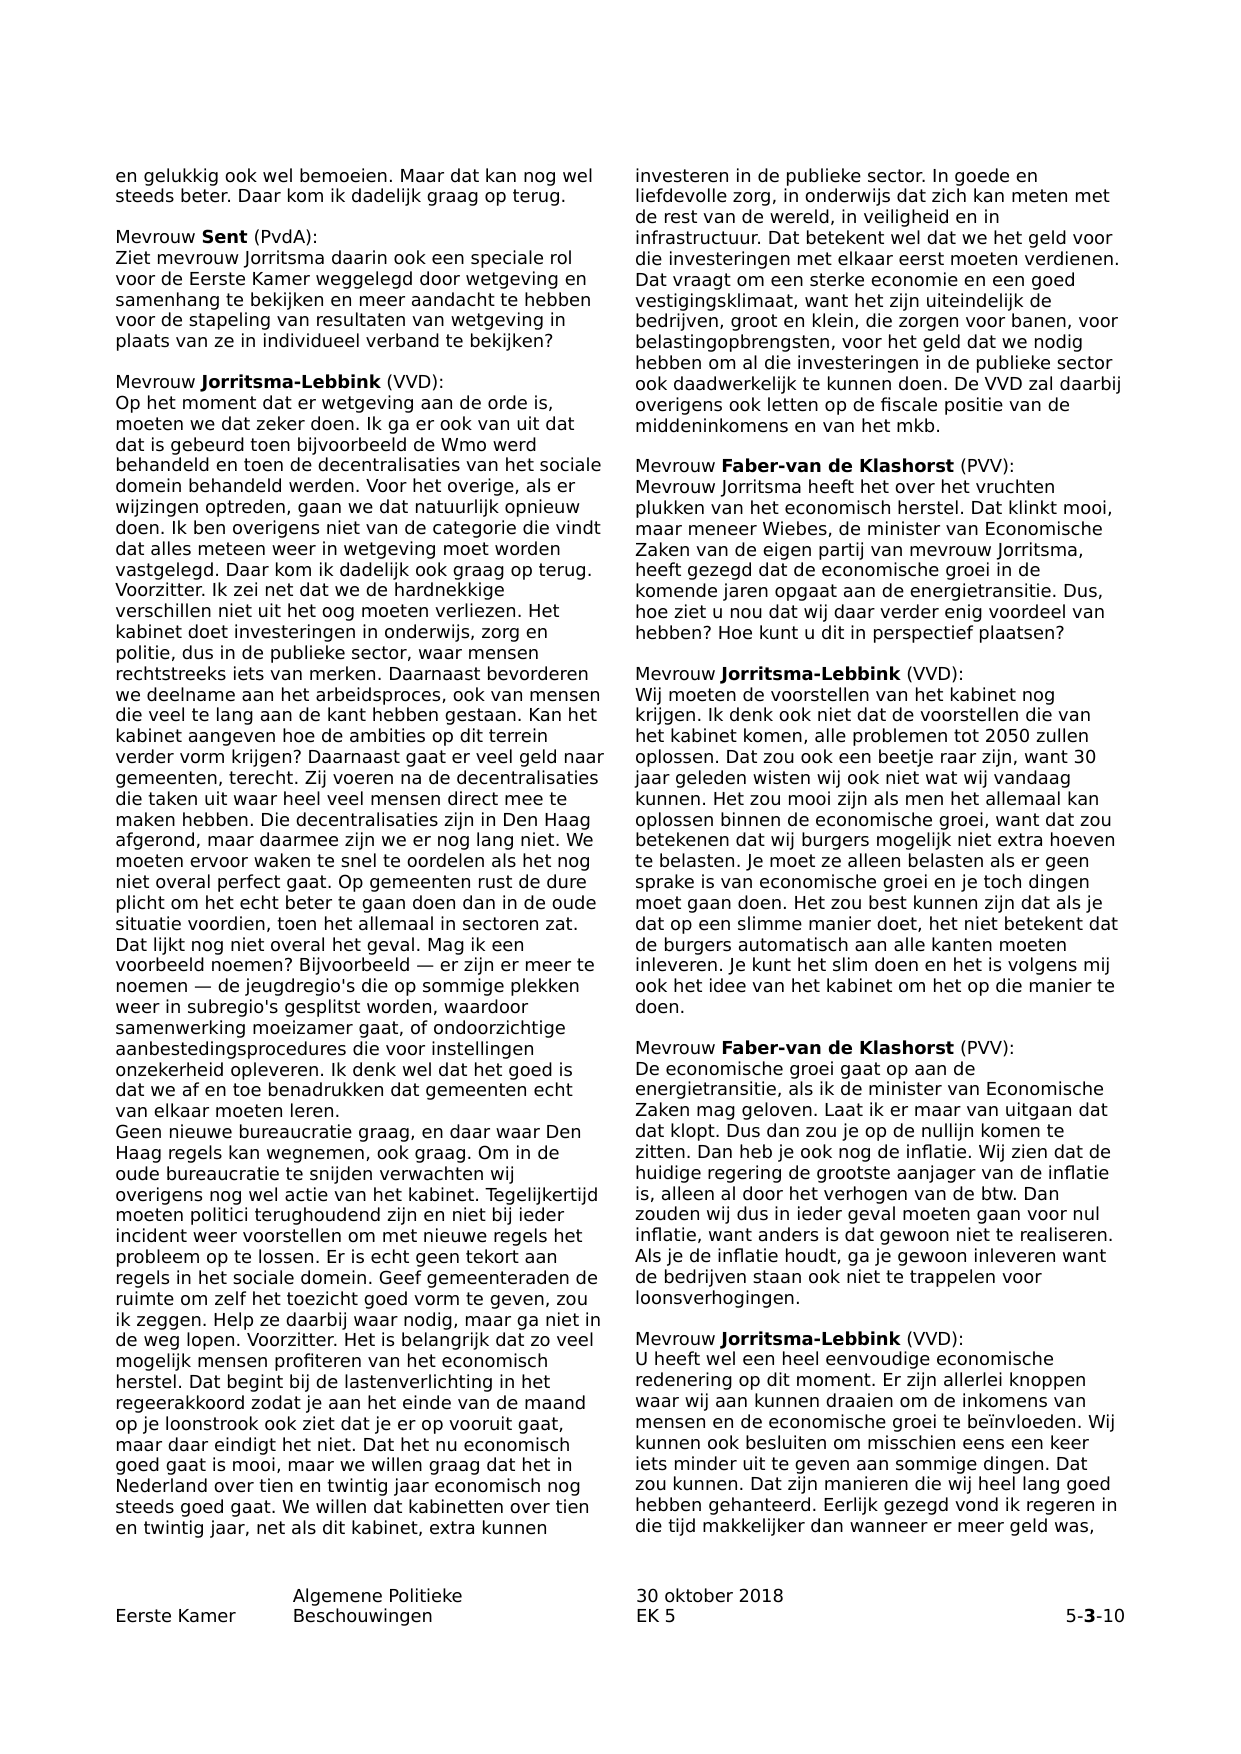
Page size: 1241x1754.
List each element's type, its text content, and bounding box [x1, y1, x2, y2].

text Voorzitter. Ik zei net dat we de hardnekkige verschillen niet uit het oog moeten verliezen. Het kabinet doet investeringen in onderwijs, zorg en politie, dus in de publieke sector, waar mensen rechtstreeks iets van merken. Daarnaast bevorderen we deelname aan het arbeidsproces, ook van mensen die veel te lang aan de kant hebben gestaan. Kan het kabinet aangeven hoe de ambities op dit terrein verder vorm krijgen? Daarnaast gaat er veel geld naar gemeenten, terecht. Zij voeren na de decentralisaties die taken uit waar heel veel mensen direct mee te maken hebben. Die decentralisaties zijn in Den Haag afgerond, maar daarmee zijn we er nog lang niet. We moeten ervoor waken te snel te oordelen als het nog niet overal perfect gaat. Op gemeenten rust de dure plicht om het echt beter te gaan doen dan in de oude situatie voordien, toen het allemaal in sectoren zat. Dat lijkt nog niet overal het geval. Mag ik een voorbeeld noemen? Bijvoorbeeld — er zijn er meer te noemen — de jeugdregio's die op sommige plekken weer in subregio's gesplitst worden, waardoor samenwerking moeizamer gaat, of ondoorzichtige aanbestedingsprocedures die voor instellingen onzekerheid opleveren. Ik denk wel dat het goed is dat we af en toe benadrukken dat gemeenten echt van elkaar moeten leren. [115, 580, 605, 1122]
text investeren in de publieke sector. In goede en liefdevolle zorg, in onderwijs dat zich kan meten met de rest van de wereld, in veiligheid en in infrastructuur. Dat betekent wel dat we het geld voor die investeringen met elkaar eerst moeten verdienen. Dat vraagt om een sterke economie en een goed vestigingsklimaat, want het zijn uiteindelijk de bedrijven, groot en klein, die zorgen voor banen, voor belastingopbrengsten, voor het geld dat we nodig hebben om al die investeringen in de publieke sector ook daadwerkelijk te kunnen doen. De VVD zal daarbij overigens ook letten op de fiscale positie van de middeninkomens en van het mkb. [635, 165, 1125, 436]
text U heeft wel een heel eenvoudige economische redenering op dit moment. Er zijn allerlei knoppen waar wij aan kunnen draaien om de inkomens van mensen en de economische groei te beïnvloeden. Wij kunnen ook besluiten om misschien eens een keer iets minder uit te geven aan sommige dingen. Dat zou kunnen. Dat zijn manieren die wij heel lang goed hebben gehanteerd. Eerlijk gezegd vond ik regeren in die tijd makkelijker dan wanneer er meer geld was, [635, 1349, 1125, 1537]
text Mevrouw Faber-van de Klashorst (PVV): [635, 1038, 1125, 1058]
text Geen nieuwe bureaucratie graag, en daar waar Den Haag regels kan wegnemen, ook graag. Om in de oude bureaucratie te snijden verwachten wij overigens nog wel actie van het kabinet. Tegelijkertijd moeten politici terughoudend zijn en niet bij ieder incident weer voorstellen om met nieuwe regels het probleem op te lossen. Er is echt geen tekort aan regels in het sociale domein. Geef gemeenteraden de ruimte om zelf het toezicht goed vorm te geven, zou ik zeggen. Help ze daarbij waar nodig, maar ga niet in de weg lopen. Voorzitter. Het is belangrijk dat zo veel mogelijk mensen profiteren van het economisch herstel. Dat begint bij de lastenverlichting in het regeerakkoord zodat je aan het einde van de maand op je loonstrook ook ziet dat je er op vooruit gaat, maar daar eindigt het niet. Dat het nu economisch goed gaat is mooi, maar we willen graag dat het in Nederland over tien en twintig jaar economisch nog steeds goed gaat. We willen dat kabinetten over tien en twintig jaar, net als dit kabinet, extra kunnen [115, 1122, 605, 1538]
text Mevrouw Jorritsma-Lebbink (VVD): [635, 663, 1125, 684]
text Ziet mevrouw Jorritsma daarin ook een speciale rol voor de Eerste Kamer weggelegd door wetgeving en samenhang te bekijken en meer aandacht te hebben voor de stapeling van resultaten van wetgeving in plaats van ze in individueel verband te bekijken? [115, 248, 605, 352]
text Op het moment dat er wetgeving aan de orde is, moeten we dat zeker doen. Ik ga er ook van uit dat dat is gebeurd toen bijvoorbeeld de Wmo werd behandeld en toen de decentralisaties van het sociale domein behandeld werden. Voor het overige, als er wijzingen optreden, gaan we dat natuurlijk opnieuw doen. Ik ben overigens niet van de categorie die vindt dat alles meteen weer in wetgeving moet worden vastgelegd. Daar kom ik dadelijk ook graag op terug. [115, 393, 605, 580]
text Wij moeten de voorstellen van het kabinet nog krijgen. Ik denk ook niet dat de voorstellen die van het kabinet komen, alle problemen tot 2050 zullen oplossen. Dat zou ook een beetje raar zijn, want 30 jaar geleden wisten wij ook niet wat wij vandaag kunnen. Het zou mooi zijn als men het allemaal kan oplossen binnen de economische groei, want dat zou betekenen dat wij burgers mogelijk niet extra hoeven te belasten. Je moet ze alleen belasten als er geen sprake is van economische groei en je toch dingen moet gaan doen. Het zou best kunnen zijn dat als je dat op een slimme manier doet, het niet betekent dat de burgers automatisch aan alle kanten moeten inleveren. Je kunt het slim doen en het is volgens mij ook het idee van het kabinet om het op die manier te doen. [635, 684, 1125, 1018]
text Mevrouw Faber-van de Klashorst (PVV): [635, 456, 1125, 477]
text Mevrouw Jorritsma-Lebbink (VVD): [635, 1328, 1125, 1349]
text Mevrouw Sent (PvdA): [115, 227, 605, 248]
text De economische groei gaat op aan de energietransitie, als ik de minister van Economische Zaken mag geloven. Laat ik er maar van uitgaan dat dat klopt. Dus dan zou je op de nullijn komen te zitten. Dan heb je ook nog de inflatie. Wij zien dat de huidige regering de grootste aanjager van de inflatie is, alleen al door het verhogen van de btw. Dan zouden wij dus in ieder geval moeten gaan voor nul inflatie, want anders is dat gewoon niet te realiseren. Als je de inflatie houdt, ga je gewoon inleveren want de bedrijven staan ook niet te trappelen voor loonsverhogingen. [635, 1058, 1125, 1308]
text en gelukkig ook wel bemoeien. Maar dat kan nog wel steeds beter. Daar kom ik dadelijk graag op terug. [115, 165, 605, 207]
text Mevrouw Jorritsma heeft het over het vruchten plukken van het economisch herstel. Dat klinkt mooi, maar meneer Wiebes, de minister van Economische Zaken van de eigen partij van mevrouw Jorritsma, heeft gezegd dat de economische groei in de komende jaren opgaat aan de energietransitie. Dus, hoe ziet u nou dat wij daar verder enig voordeel van hebben? Hoe kunt u dit in perspectief plaatsen? [635, 477, 1125, 643]
text Mevrouw Jorritsma-Lebbink (VVD): [115, 372, 605, 393]
